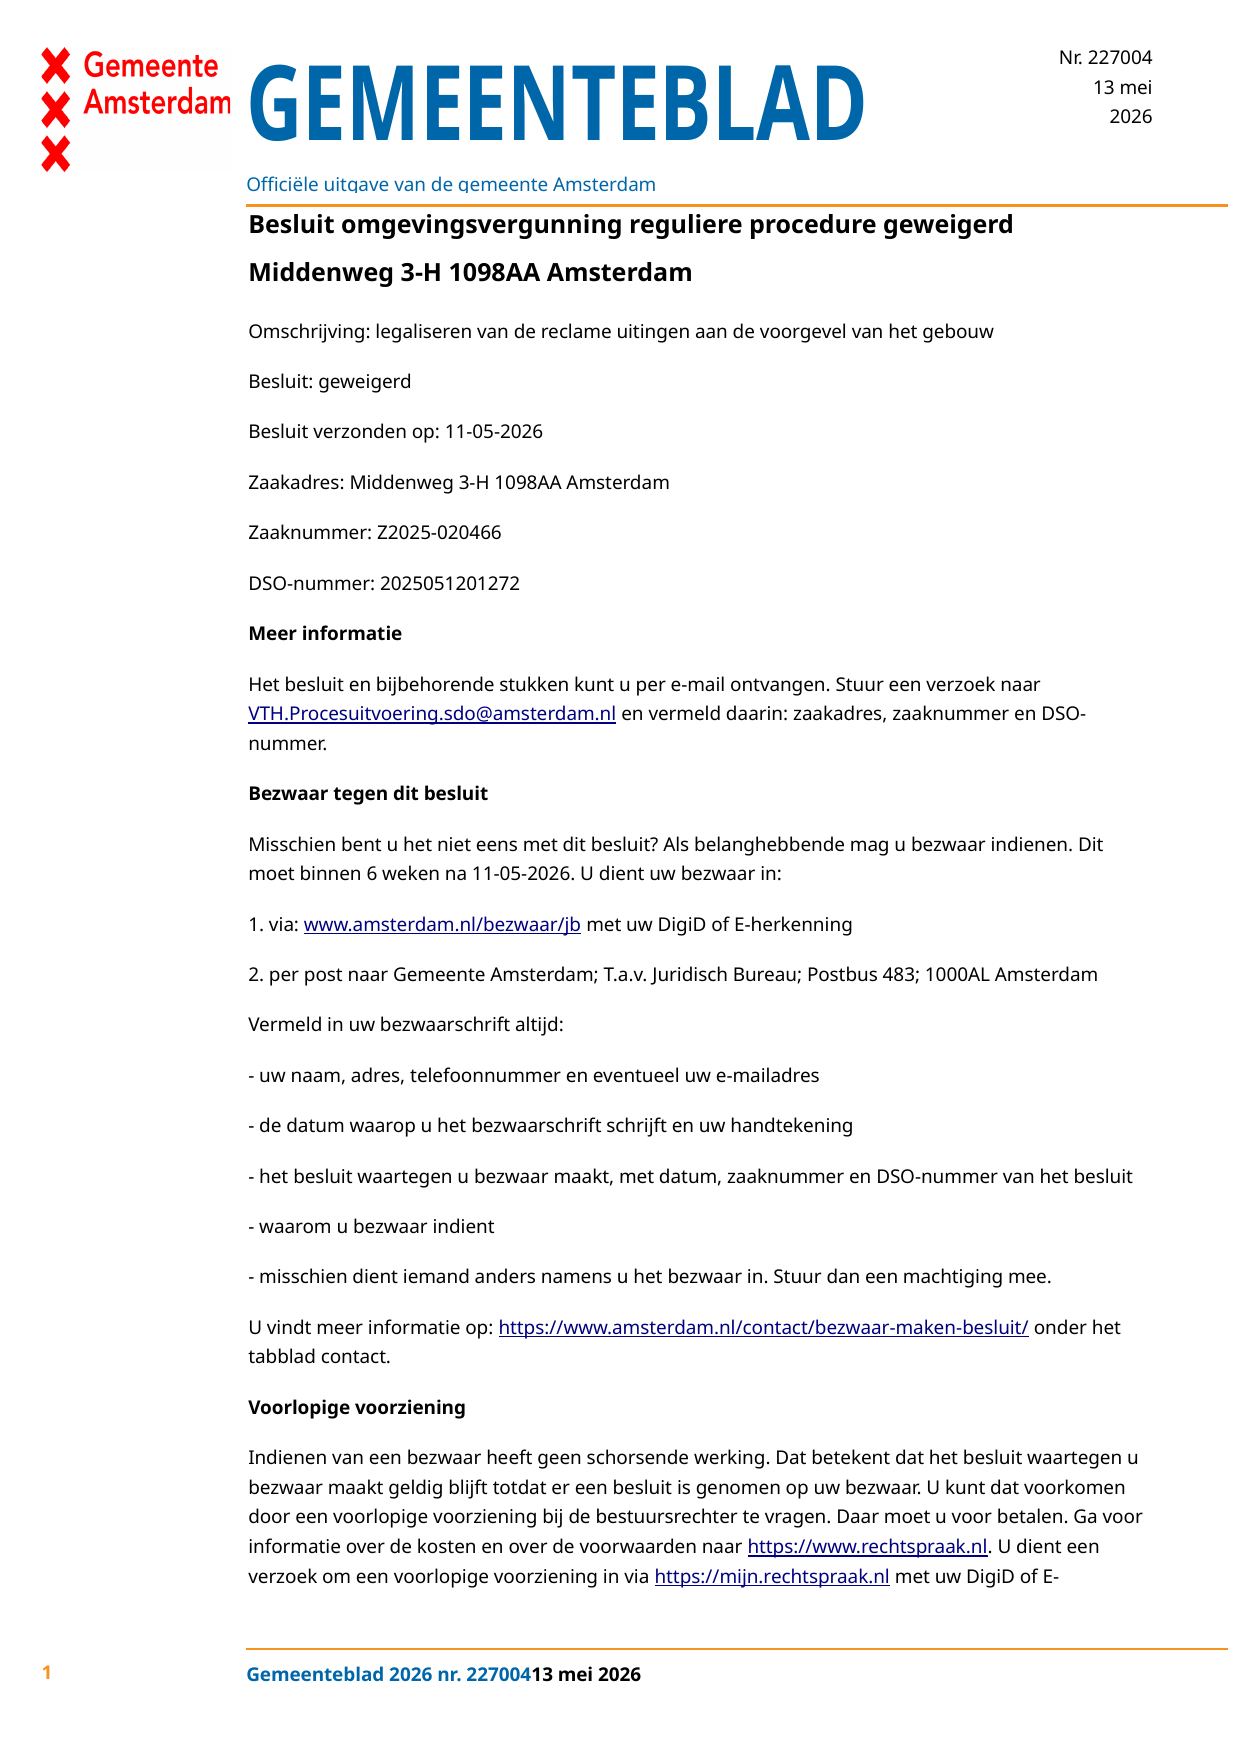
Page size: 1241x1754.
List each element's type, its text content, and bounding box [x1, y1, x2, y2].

text Omschrijving: legaliseren van de reclame uitingen aan de voorgevel van het gebouw [248, 318, 1152, 344]
text Het besluit en bijbehorende stukken kunt u per e-mail ontvangen. Stuur een verzoek naar VTH.Procesuitvoering.sdo@amsterdam.nl en vermeld daarin: zaakadres, zaaknummer en DSO-nummer. [248, 671, 1152, 756]
text - uw naam, adres, telefoonnummer en eventueel uw e-mailadres [248, 1062, 1152, 1088]
text Indienen van een bezwaar heeft geen schorsende werking. Dat betekent dat het besluit waartegen u bezwaar maakt geldig blijft totdat er een besluit is genomen op uw bezwaar. U kunt dat voorkomen door een voorlopige voorziening bij de bestuursrechter te vragen. Daar moet u voor betalen. Ga voor informatie over de kosten en over de voorwaarden naar https://www.rechtspraak.nl. U dient een verzoek om een voorlopige voorziening in via https://mijn.rechtspraak.nl met uw DigiD of E- [248, 1444, 1152, 1589]
text Bezwaar tegen dit besluit [248, 780, 1152, 806]
picture [41, 47, 231, 172]
text U vindt meer informatie op: https://www.amsterdam.nl/contact/bezwaar-maken-besluit/ onder het tabblad contact. [248, 1314, 1152, 1369]
text 2. per post naar Gemeente Amsterdam; T.a.v. Juridisch Bureau; Postbus 483; 1000AL Amsterdam [248, 961, 1152, 987]
text Zaaknummer: Z2025-020466 [248, 519, 1152, 545]
text Voorlopige voorziening [248, 1394, 1152, 1420]
text Misschien bent u het niet eens met dit besluit? Als belanghebbende mag u bezwaar indienen. Dit moet binnen 6 weken na 11-05-2026. U dient uw bezwaar in: [248, 831, 1152, 886]
text Vermeld in uw bezwaarschrift altijd: [248, 1012, 1152, 1037]
text Besluit verzonden op: 11-05-2026 [248, 419, 1152, 444]
text - waarom u bezwaar indient [248, 1213, 1152, 1239]
text DSO-nummer: 2025051201272 [248, 570, 1152, 596]
text - het besluit waartegen u bezwaar maakt, met datum, zaaknummer en DSO-nummer van het besluit [248, 1163, 1152, 1189]
text Besluit omgevingsvergunning reguliere procedure geweigerd Middenweg 3-H 1098AA Amsterdam [248, 207, 1152, 288]
text Zaakadres: Middenweg 3-H 1098AA Amsterdam [248, 469, 1152, 495]
text - misschien dient iemand anders namens u het bezwaar in. Stuur dan een machtiging mee. [248, 1264, 1152, 1289]
text Besluit: geweigerd [248, 368, 1152, 394]
text - de datum waarop u het bezwaarschrift schrijft en uw handtekening [248, 1112, 1152, 1138]
text Meer informatie [248, 620, 1152, 646]
text 1. via: www.amsterdam.nl/bezwaar/jb met uw DigiD of E-herkenning [248, 911, 1152, 937]
